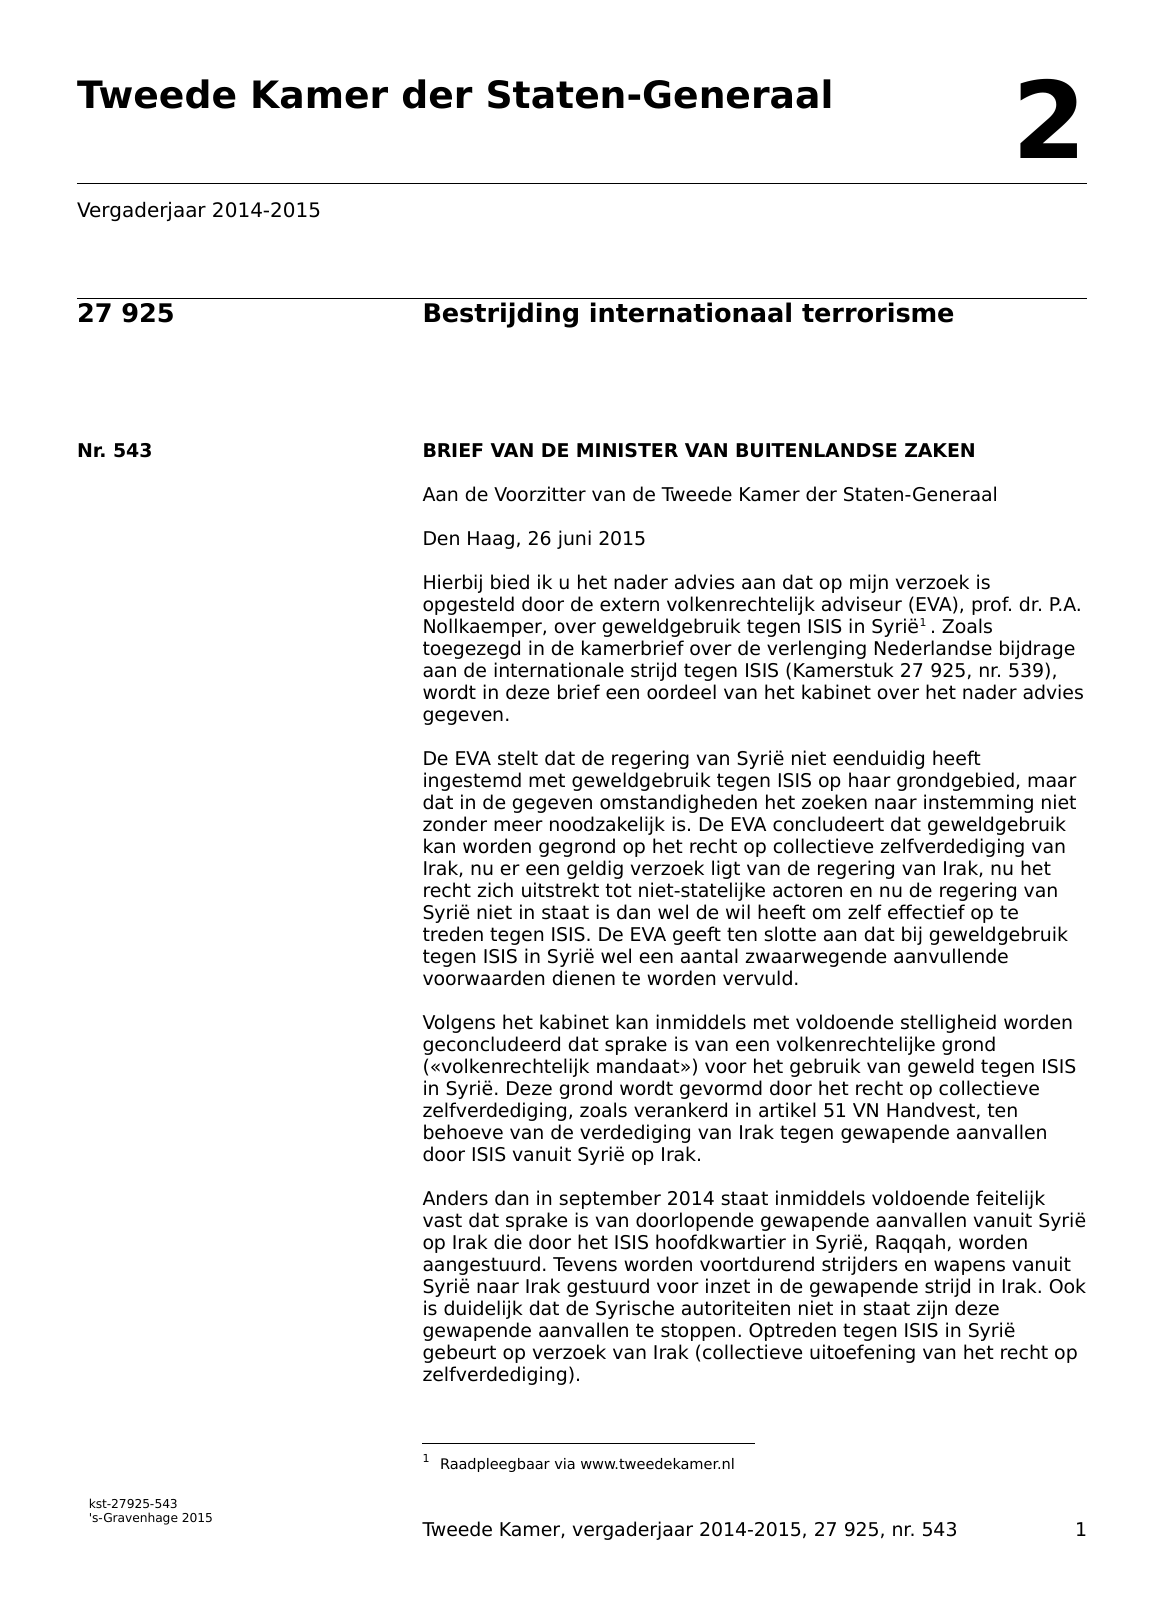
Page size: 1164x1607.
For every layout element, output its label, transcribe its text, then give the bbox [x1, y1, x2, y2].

text kst-27925-543 [88, 1497, 323, 1511]
table_cell Vergaderjaar 2014-2015 [77, 184, 1087, 298]
table_header 2 [886, 59, 1087, 183]
subtitle 27 925 Bestrijding internationaal terrorisme [77, 299, 1087, 329]
text De EVA stelt dat de regering van Syrië niet eenduidig heeft ingestemd met geweldgebruik tegen ISIS op haar grondgebied, maar dat in de gegeven omstandigheden het zoeken naar instemming niet zonder meer noodzakelijk is. De EVA concludeert dat geweldgebruik kan worden gegrond op het recht op collectieve zelfverdediging van Irak, nu er een geldig verzoek ligt van de regering van Irak, nu het recht zich uitstrekt tot niet-statelijke actoren en nu de regering van Syrië niet in staat is dan wel de wil heeft om zelf effectief op te treden tegen ISIS. De EVA geeft ten slotte aan dat bij geweldgebruik tegen ISIS in Syrië wel een aantal zwaarwegende aanvullende voorwaarden dienen te worden vervuld. [422, 748, 1087, 990]
text Aan de Voorzitter van de Tweede Kamer der Staten-Generaal [422, 484, 1087, 506]
text Hierbij bied ik u het nader advies aan dat op mijn verzoek is opgesteld door de extern volkenrechtelijk adviseur (EVA), prof. dr. P.A. Nollkaemper, over geweldgebruik tegen ISIS in Syrië. Zoals toegezegd in de kamerbrief over de verlenging Nederlandse bijdrage aan de internationale strijd tegen ISIS (Kamerstuk 27 925, nr. 539), wordt in deze brief een oordeel van het kabinet over het nader advies gegeven. [422, 572, 1087, 726]
table_header Tweede Kamer der Staten-Generaal [77, 59, 886, 183]
text 's-Gravenhage 2015 [88, 1511, 323, 1525]
text Volgens het kabinet kan inmiddels met voldoende stelligheid worden geconcludeerd dat sprake is van een volkenrechtelijke grond («volkenrechtelijk mandaat») voor het gebruik van geweld tegen ISIS in Syrië. Deze grond wordt gevormd door het recht op collectieve zelfverdediging, zoals verankerd in artikel 51 VN Handvest, ten behoeve van de verdediging van Irak tegen gewapende aanvallen door ISIS vanuit Syrië op Irak. [422, 1012, 1087, 1166]
text Den Haag, 26 juni 2015 [422, 528, 1087, 550]
text Anders dan in september 2014 staat inmiddels voldoende feitelijk vast dat sprake is van doorlopende gewapende aanvallen vanuit Syrië op Irak die door het ISIS hoofdkwartier in Syrië, Raqqah, worden aangestuurd. Tevens worden voortdurend strijders en wapens vanuit Syrië naar Irak gestuurd voor inzet in de gewapende strijd in Irak. Ook is duidelijk dat de Syrische autoriteiten niet in staat zijn deze gewapende aanvallen te stoppen. Optreden tegen ISIS in Syrië gebeurt op verzoek van Irak (collectieve uitoefening van het recht op zelfverdediging). [422, 1188, 1087, 1386]
text Raadpleegbaar via www.tweedekamer.nl [422, 1452, 1087, 1474]
subtitle Nr. 543 BRIEF VAN DE MINISTER VAN BUITENLANDSE ZAKEN [77, 440, 1087, 462]
